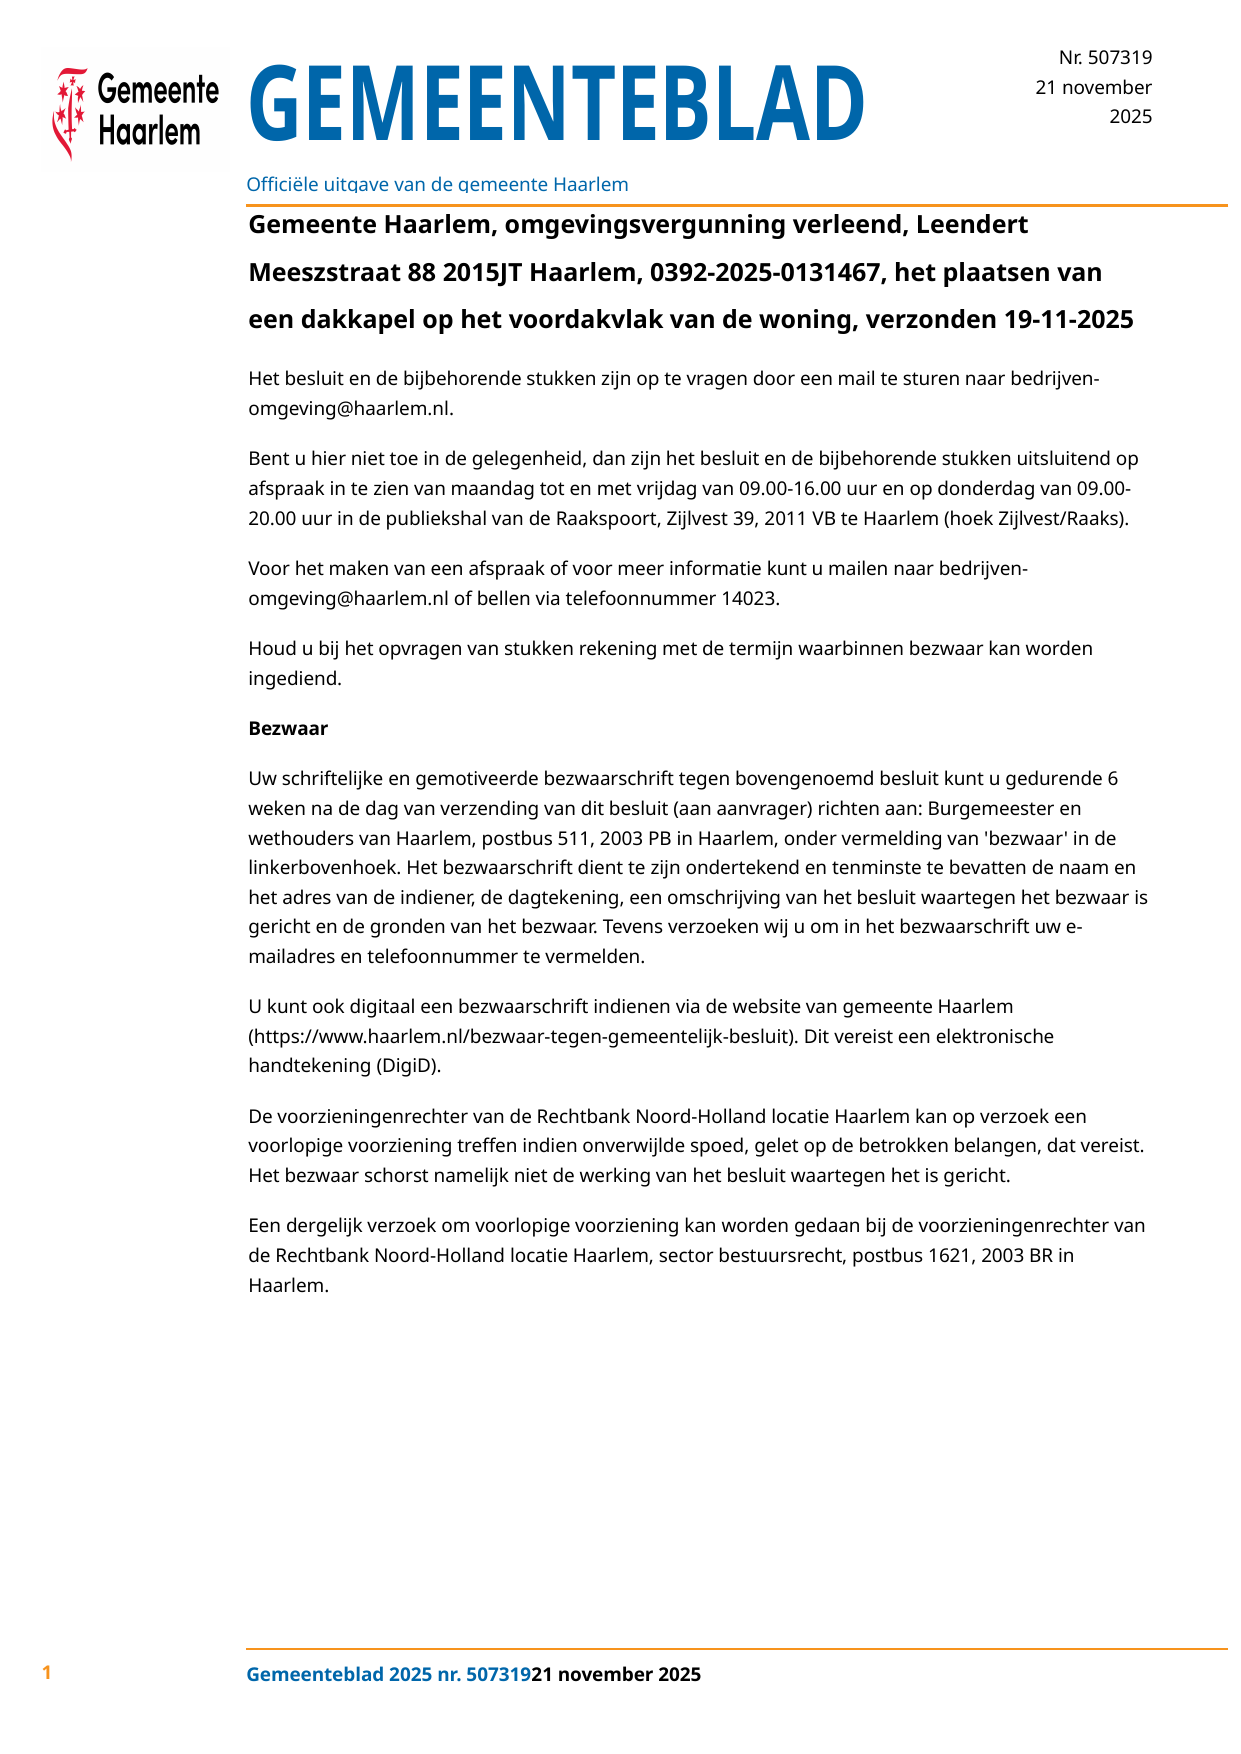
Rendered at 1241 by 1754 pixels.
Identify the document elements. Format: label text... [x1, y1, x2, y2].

text Bent u hier niet toe in de gelegenheid, dan zijn het besluit en de bijbehorende stukken uitsluitend op afspraak in te zien van maandag tot en met vrijdag van 09.00-16.00 uur en op donderdag van 09.00-20.00 uur in de publiekshal van de Raakspoort, Zijlvest 39, 2011 VB te Haarlem (hoek Zijlvest/Raaks). [248, 446, 1152, 530]
text Het besluit en de bijbehorende stukken zijn op te vragen door een mail te sturen naar bedrijven-omgeving@haarlem.nl. [248, 366, 1152, 421]
text Uw schriftelijke en gemotiveerde bezwaarschrift tegen bovengenoemd besluit kunt u gedurende 6 weken na de dag van verzending van dit besluit (aan aanvrager) richten aan: Burgemeester en wethouders van Haarlem, postbus 511, 2003 PB in Haarlem, onder vermelding van 'bezwaar' in de linkerbovenhoek. Het bezwaarschrift dient te zijn ondertekend en tenminste te bevatten de naam en het adres van de indiener, de dagtekening, een omschrijving van het besluit waartegen het bezwaar is gericht en de gronden van het bezwaar. Tevens verzoeken wij u om in het bezwaarschrift uw e-mailadres en telefoonnummer te vermelden. [248, 766, 1152, 969]
text Een dergelijk verzoek om voorlopige voorziening kan worden gedaan bij de voorzieningenrechter van de Rechtbank Noord-Holland locatie Haarlem, sector bestuursrecht, postbus 1621, 2003 BR in Haarlem. [248, 1213, 1152, 1297]
text Gemeente Haarlem, omgevingsvergunning verleend, Leendert Meeszstraat 88 2015JT Haarlem, 0392-2025-0131467, het plaatsen van een dakkapel op het voordakvlak van de woning, verzonden 19-11-2025 [248, 207, 1152, 336]
text Voor het maken van een afspraak of voor meer informatie kunt u mailen naar bedrijven-omgeving@haarlem.nl of bellen via telefoonnummer 14023. [248, 555, 1152, 610]
picture [41, 47, 231, 172]
text Houd u bij het opvragen van stukken rekening met de termijn waarbinnen bezwaar kan worden ingediend. [248, 635, 1152, 690]
text U kunt ook digitaal een bezwaarschrift indienen via de website van gemeente Haarlem (https://www.haarlem.nl/bezwaar-tegen-gemeentelijk-besluit). Dit vereist een elektronische handtekening (DigiD). [248, 993, 1152, 1078]
text De voorzieningenrechter van de Rechtbank Noord-Holland locatie Haarlem kan op verzoek een voorlopige voorziening treffen indien onverwijlde spoed, gelet op de betrokken belangen, dat vereist. Het bezwaar schorst namelijk niet de werking van het besluit waartegen het is gericht. [248, 1103, 1152, 1188]
text Bezwaar [248, 715, 1152, 741]
